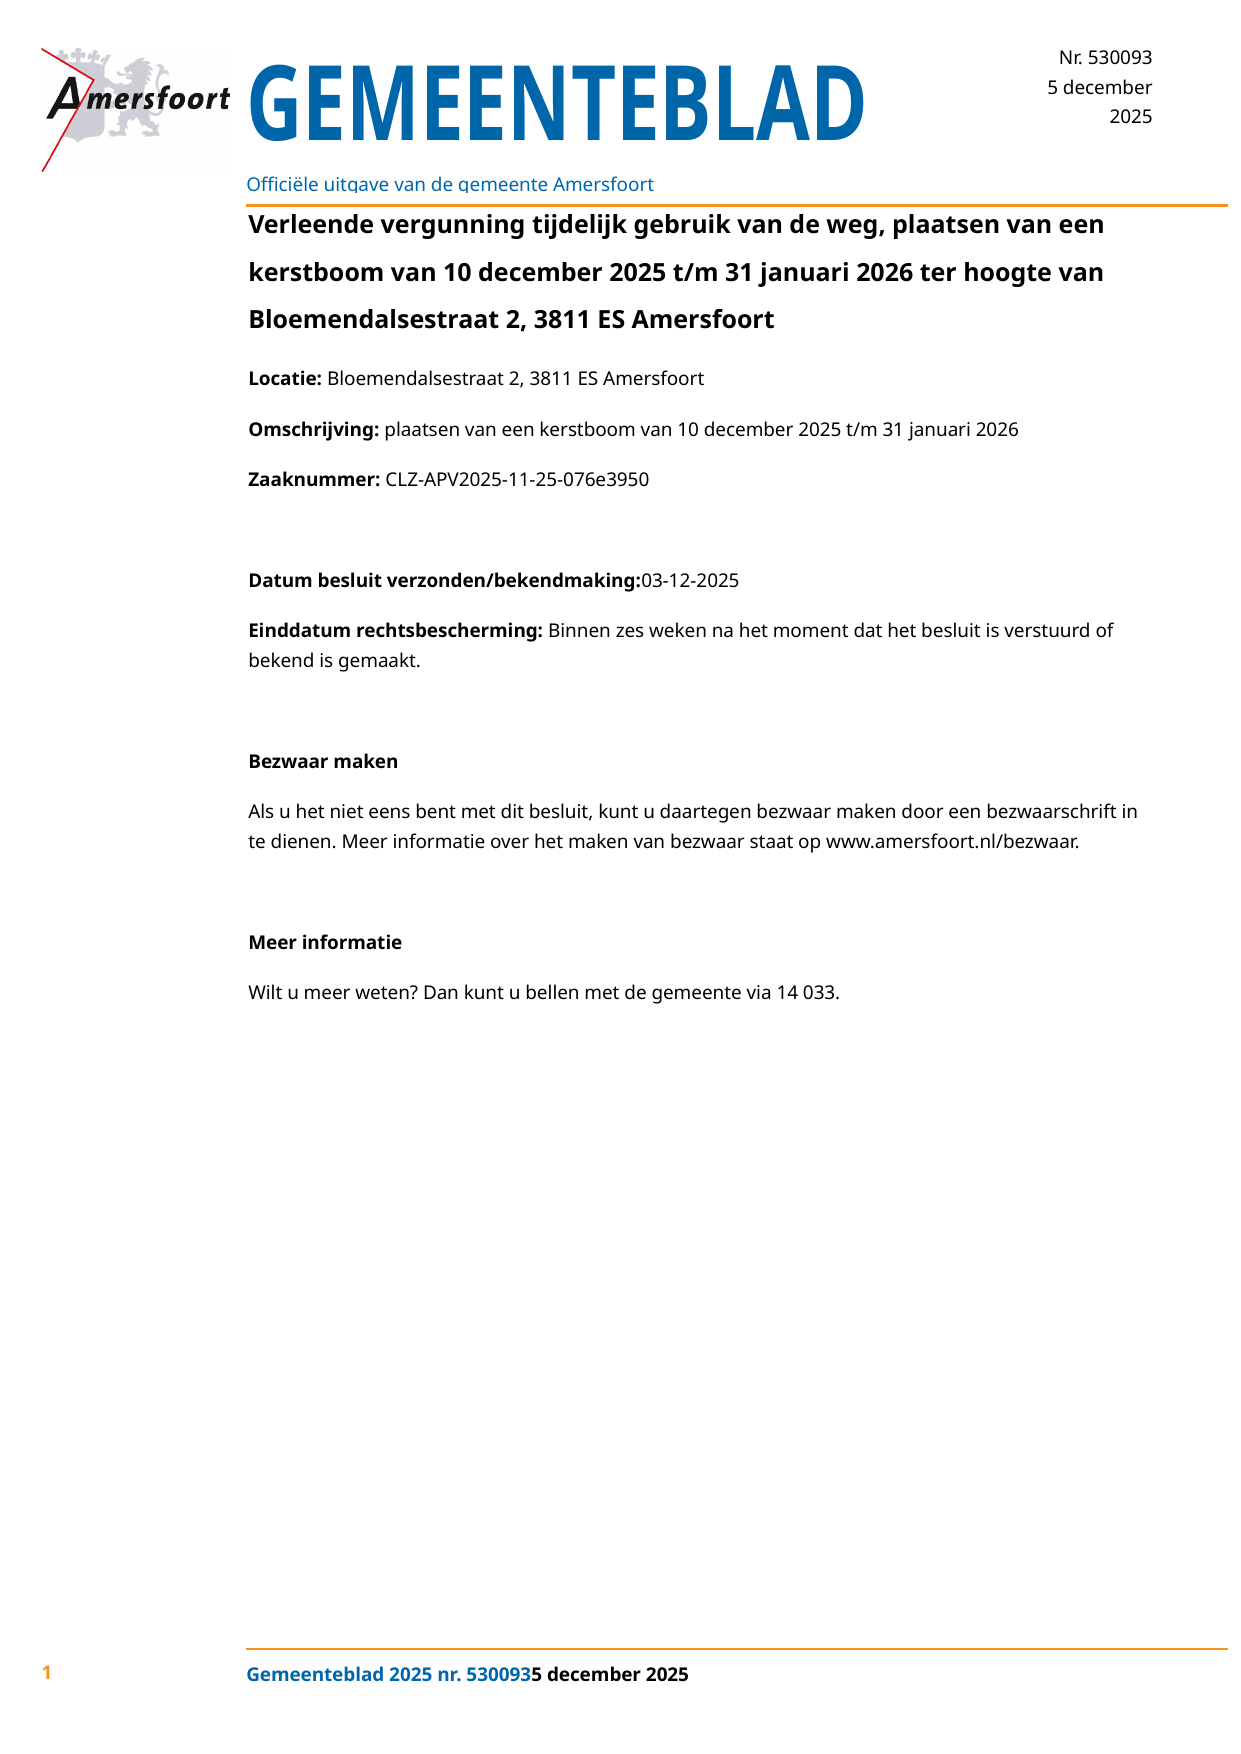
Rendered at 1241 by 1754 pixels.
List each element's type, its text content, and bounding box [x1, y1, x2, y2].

text Einddatum rechtsbescherming: Binnen zes weken na het moment dat het besluit is verstuurd of bekend is gemaakt. [248, 618, 1152, 673]
text Bezwaar maken [248, 748, 1152, 774]
text Meer informatie [248, 929, 1152, 954]
text Als u het niet eens bent met dit besluit, kunt u daartegen bezwaar maken door een bezwaarschrift in te dienen. Meer informatie over het maken van bezwaar staat op www.amersfoort.nl/bezwaar. [248, 798, 1152, 854]
text Locatie: Bloemendalsestraat 2, 3811 ES Amersfoort [248, 366, 1152, 391]
text Wilt u meer weten? Dan kunt u bellen met de gemeente via 14 033. [248, 979, 1152, 1005]
text Zaaknummer: CLZ-APV2025-11-25-076e3950 [248, 466, 1152, 492]
text Datum besluit verzonden/bekendmaking:03-12-2025 [248, 567, 1152, 593]
text Verleende vergunning tijdelijk gebruik van de weg, plaatsen van een kerstboom van 10 december 2025 t/m 31 januari 2026 ter hoogte van Bloemendalsestraat 2, 3811 ES Amersfoort [248, 207, 1152, 336]
text Omschrijving: plaatsen van een kerstboom van 10 december 2025 t/m 31 januari 2026 [248, 416, 1152, 442]
picture [41, 47, 231, 172]
